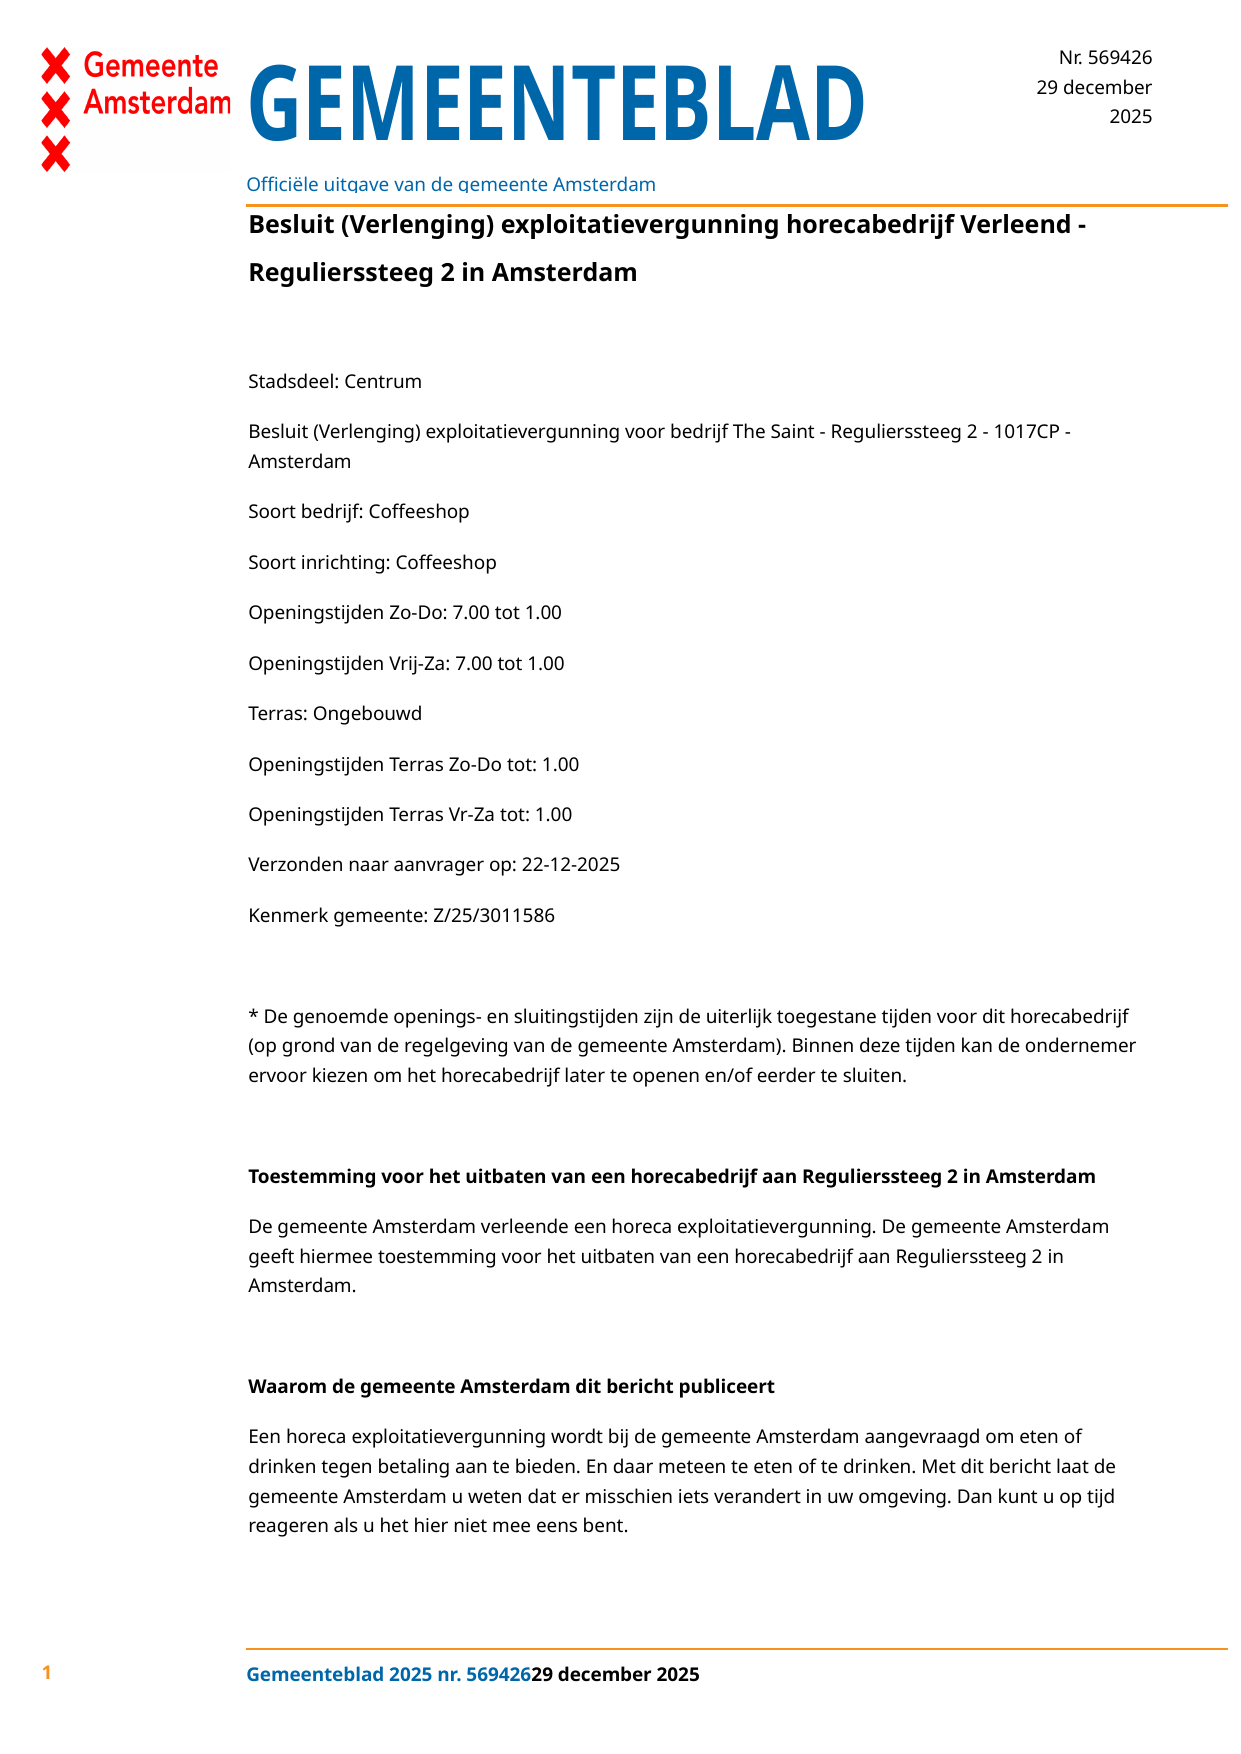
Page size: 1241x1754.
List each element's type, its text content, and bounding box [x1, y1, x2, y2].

text Stadsdeel: Centrum [248, 368, 1152, 394]
text Besluit (Verlenging) exploitatievergunning voor bedrijf The Saint - Regulierssteeg 2 - 1017CP - Amsterdam [248, 419, 1152, 474]
text Openingstijden Terras Zo-Do tot: 1.00 [248, 751, 1152, 777]
text Terras: Ongebouwd [248, 700, 1152, 726]
text Openingstijden Vrij-Za: 7.00 tot 1.00 [248, 650, 1152, 676]
text Verzonden naar aanvrager op: 22-12-2025 [248, 852, 1152, 877]
picture [41, 47, 231, 172]
text Soort bedrijf: Coffeeshop [248, 499, 1152, 524]
text Openingstijden Zo-Do: 7.00 tot 1.00 [248, 599, 1152, 625]
text Soort inrichting: Coffeeshop [248, 549, 1152, 575]
text Toestemming voor het uitbaten van een horecabedrijf aan Regulierssteeg 2 in Amsterdam [248, 1163, 1152, 1189]
text Besluit (Verlenging) exploitatievergunning horecabedrijf Verleend - Regulierssteeg 2 in Amsterdam [248, 207, 1152, 288]
text Waarom de gemeente Amsterdam dit bericht publiceert [248, 1373, 1152, 1399]
text * De genoemde openings- en sluitingstijden zijn de uiterlijk toegestane tijden voor dit horecabedrijf (op grond van de regelgeving van de gemeente Amsterdam). Binnen deze tijden kan de ondernemer ervoor kiezen om het horecabedrijf later te openen en/of eerder te sluiten. [248, 1003, 1152, 1088]
text De gemeente Amsterdam verleende een horeca exploitatievergunning. De gemeente Amsterdam geeft hiermee toestemming voor het uitbaten van een horecabedrijf aan Regulierssteeg 2 in Amsterdam. [248, 1213, 1152, 1298]
text Een horeca exploitatievergunning wordt bij de gemeente Amsterdam aangevraagd om eten of drinken tegen betaling aan te bieden. En daar meteen te eten of te drinken. Met dit bericht laat de gemeente Amsterdam u weten dat er misschien iets verandert in uw omgeving. Dan kunt u op tijd reageren als u het hier niet mee eens bent. [248, 1424, 1152, 1538]
text Kenmerk gemeente: Z/25/3011586 [248, 902, 1152, 928]
text Openingstijden Terras Vr-Za tot: 1.00 [248, 801, 1152, 827]
